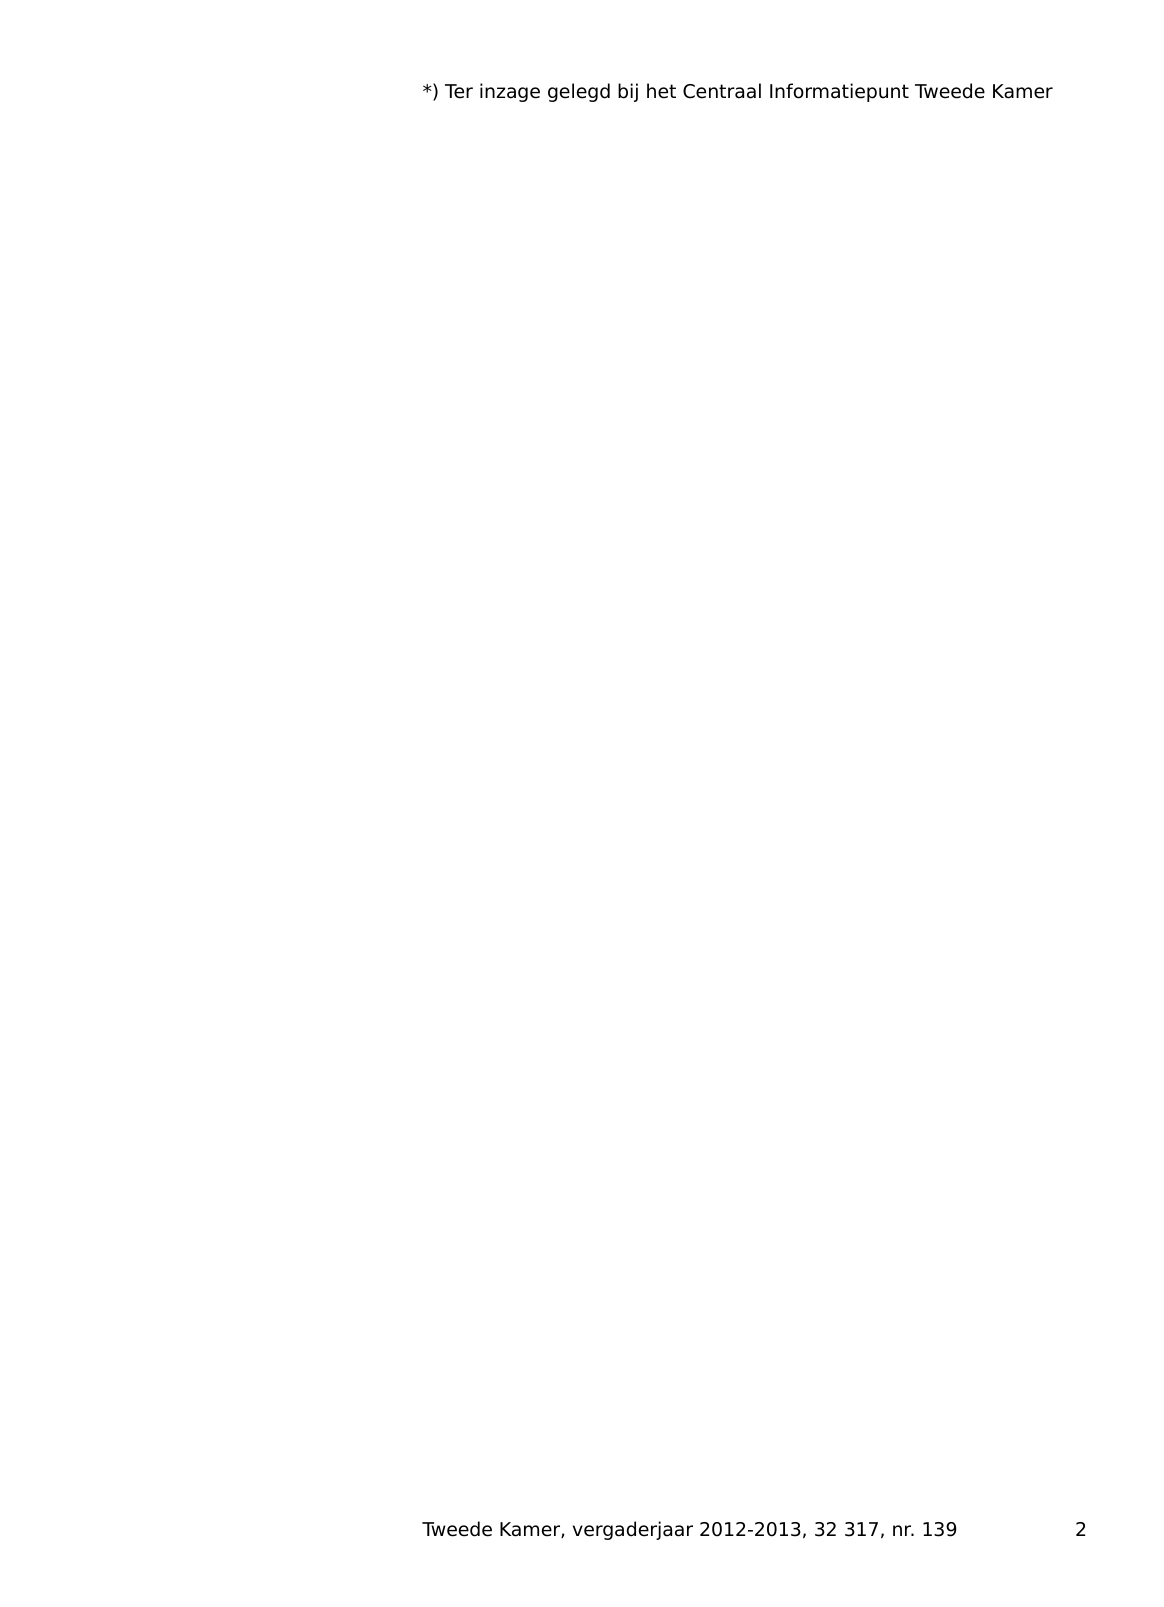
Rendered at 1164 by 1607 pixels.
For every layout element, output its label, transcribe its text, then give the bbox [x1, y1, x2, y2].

text *) Ter inzage gelegd bij het Centraal Informatiepunt Tweede Kamer [422, 81, 1087, 103]
